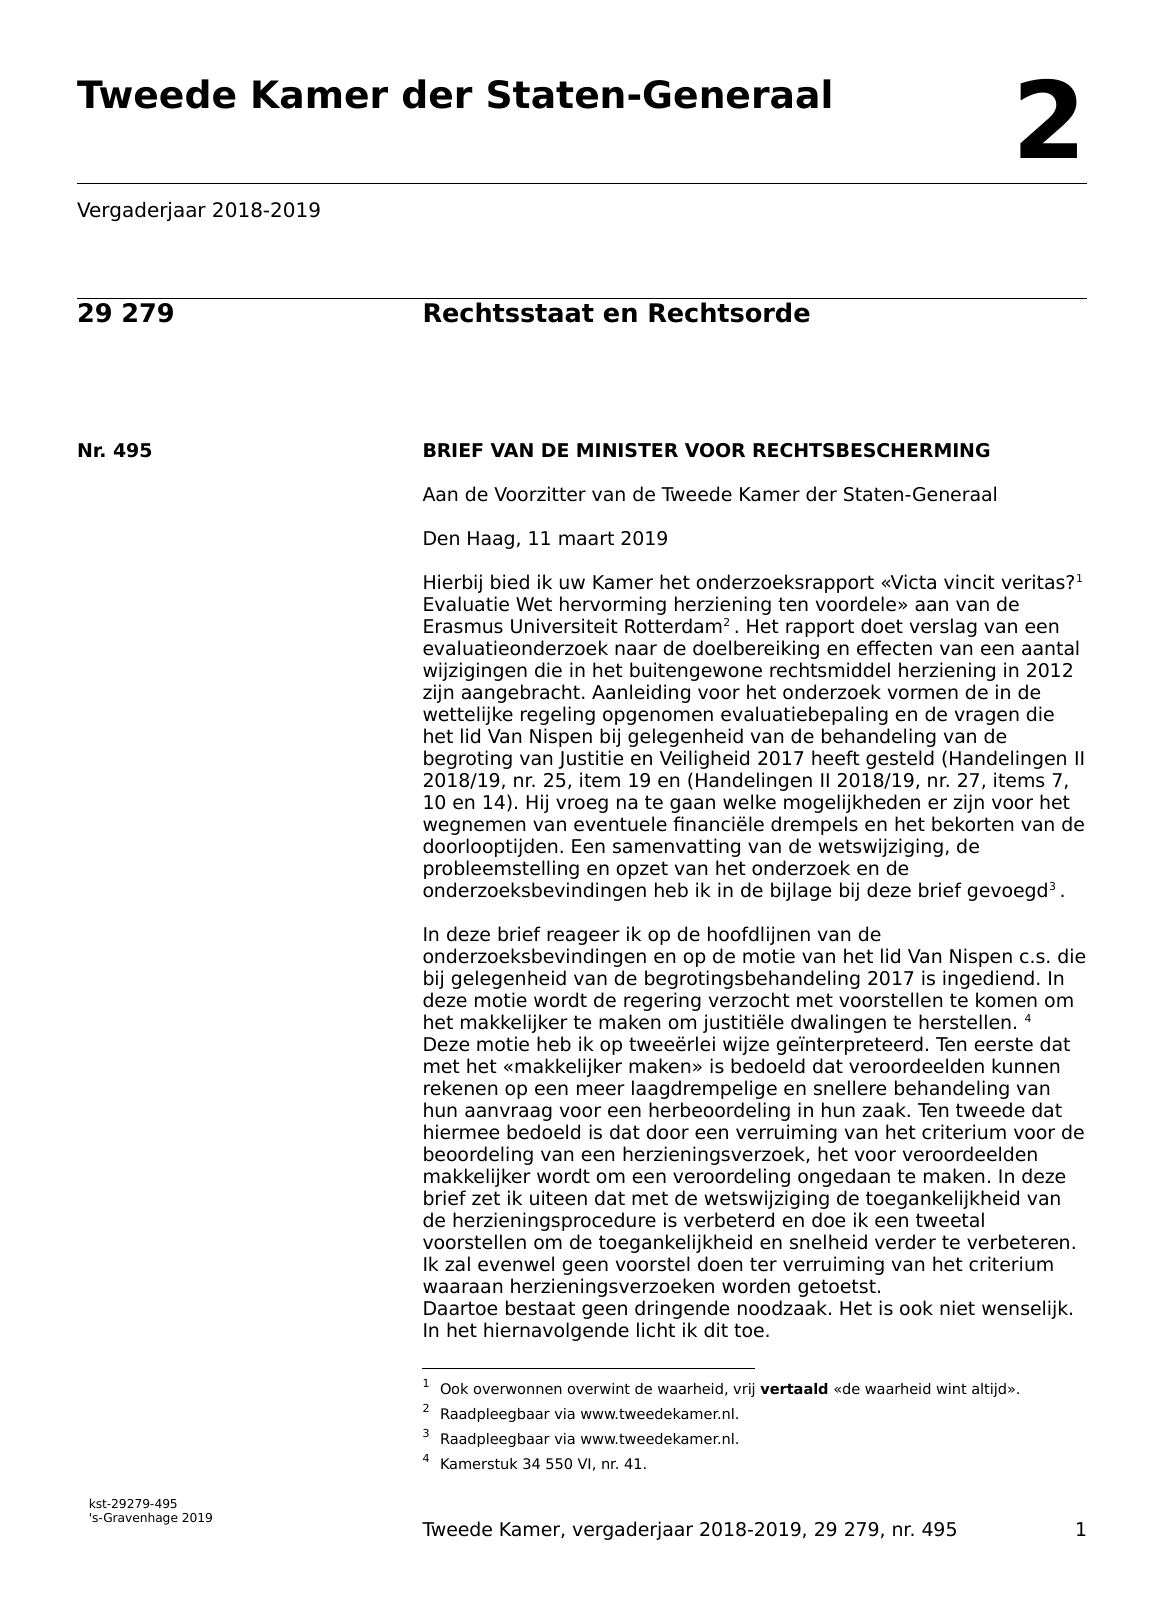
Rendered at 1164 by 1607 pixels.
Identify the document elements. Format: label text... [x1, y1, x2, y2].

text Den Haag, 11 maart 2019 [422, 528, 1087, 550]
table_cell Vergaderjaar 2018-2019 [77, 184, 1087, 298]
table_header Tweede Kamer der Staten-Generaal [77, 59, 886, 183]
text In deze brief reageer ik op de hoofdlijnen van de onderzoeksbevindingen en op de motie van het lid Van Nispen c.s. die bij gelegenheid van de begrotingsbehandeling 2017 is ingediend. In deze motie wordt de regering verzocht met voorstellen te komen om het makkelijker te maken om justitiële dwalingen te herstellen. Deze motie heb ik op tweeërlei wijze geïnterpreteerd. Ten eerste dat met het «makkelijker maken» is bedoeld dat veroordeelden kunnen rekenen op een meer laagdrempelige en snellere behandeling van hun aanvraag voor een herbeoordeling in hun zaak. Ten tweede dat hiermee bedoeld is dat door een verruiming van het criterium voor de beoordeling van een herzieningsverzoek, het voor veroordeelden makkelijker wordt om een veroordeling ongedaan te maken. In deze brief zet ik uiteen dat met de wetswijziging de toegankelijkheid van de herzieningsprocedure is verbeterd en doe ik een tweetal voorstellen om de toegankelijkheid en snelheid verder te verbeteren. Ik zal evenwel geen voorstel doen ter verruiming van het criterium waaraan herzieningsverzoeken worden getoetst. [422, 924, 1087, 1298]
text Hierbij bied ik uw Kamer het onderzoeksrapport «Victa vincit veritas? Evaluatie Wet hervorming herziening ten voordele» aan van de Erasmus Universiteit Rotterdam. Het rapport doet verslag van een evaluatieonderzoek naar de doelbereiking en effecten van een aantal wijzigingen die in het buitengewone rechtsmiddel herziening in 2012 zijn aangebracht. Aanleiding voor het onderzoek vormen de in de wettelijke regeling opgenomen evaluatiebepaling en de vragen die het lid Van Nispen bij gelegenheid van de behandeling van de begroting van Justitie en Veiligheid 2017 heeft gesteld (Handelingen II 2018/19, nr. 25, item 19 en (Handelingen II 2018/19, nr. 27, items 7, 10 en 14). Hij vroeg na te gaan welke mogelijkheden er zijn voor het wegnemen van eventuele financiële drempels en het bekorten van de doorlooptijden. Een samenvatting van de wetswijziging, de probleemstelling en opzet van het onderzoek en de onderzoeksbevindingen heb ik in de bijlage bij deze brief gevoegd. [422, 572, 1087, 902]
text kst-29279-495 [88, 1497, 323, 1511]
text Aan de Voorzitter van de Tweede Kamer der Staten-Generaal [422, 484, 1087, 506]
text Ook overwonnen overwint de waarheid, vrij vertaald «de waarheid wint altijd». [422, 1377, 1087, 1399]
text Kamerstuk 34 550 VI, nr. 41. [422, 1452, 1087, 1474]
text Daartoe bestaat geen dringende noodzaak. Het is ook niet wenselijk. In het hiernavolgende licht ik dit toe. [422, 1298, 1087, 1342]
text 's-Gravenhage 2019 [88, 1511, 323, 1525]
table_header 2 [886, 59, 1087, 183]
text Raadpleegbaar via www.tweedekamer.nl. [422, 1402, 1087, 1424]
text Raadpleegbaar via www.tweedekamer.nl. [422, 1427, 1087, 1449]
subtitle Nr. 495 BRIEF VAN DE MINISTER VOOR RECHTSBESCHERMING [77, 440, 1087, 462]
subtitle 29 279 Rechtsstaat en Rechtsorde [77, 299, 1087, 329]
